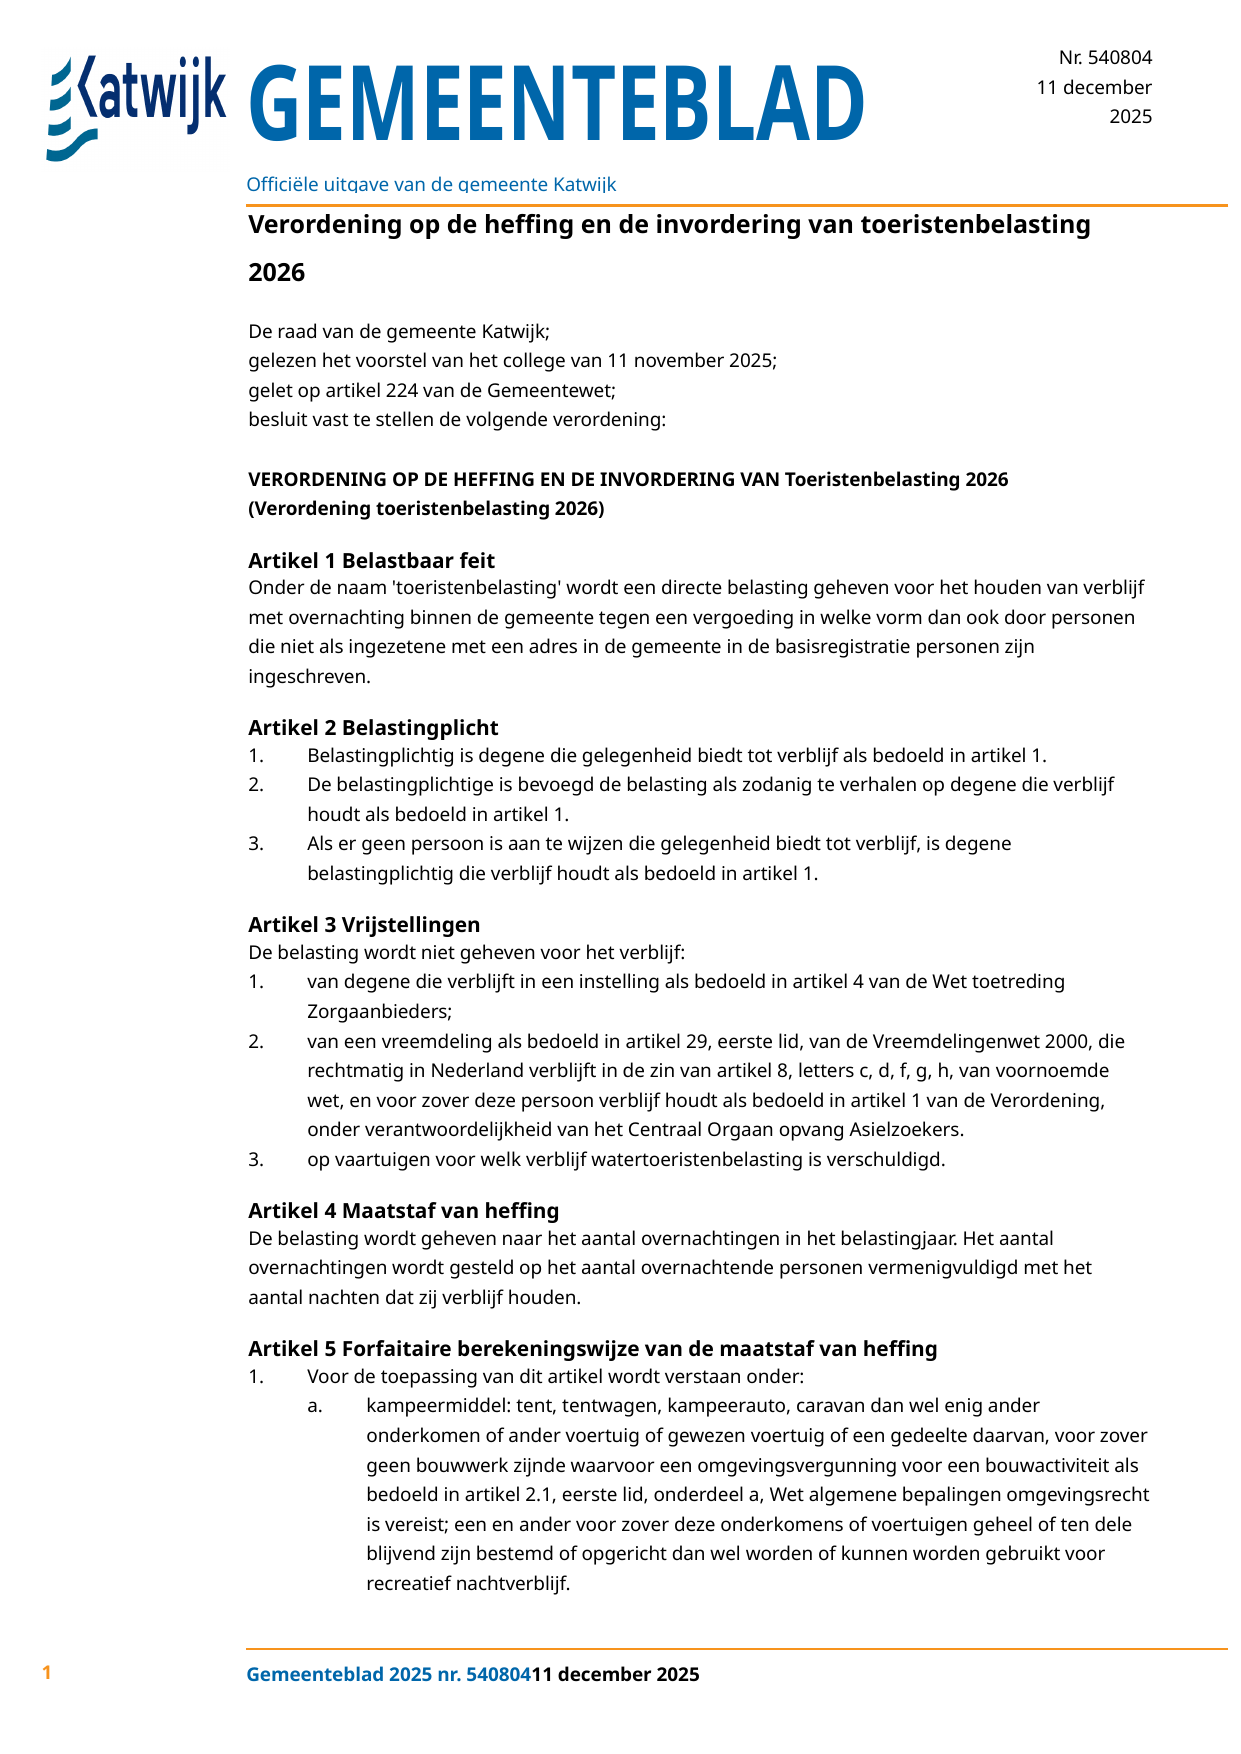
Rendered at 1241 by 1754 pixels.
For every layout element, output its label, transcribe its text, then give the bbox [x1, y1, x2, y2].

text Artikel 4 Maatstaf van heffing [248, 1197, 1152, 1225]
text Verordening op de heffing en de invordering van toeristenbelasting 2026 [248, 207, 1152, 288]
list Voor de toepassing van dit artikel wordt verstaan onder: [248, 1363, 1152, 1389]
list op vaartuigen voor welk verblijf watertoeristenbelasting is verschuldigd. [248, 1146, 1152, 1172]
list De belastingplichtige is bevoegd de belasting als zodanig te verhalen op degene die verblijf houdt als bedoeld in artikel 1. [248, 771, 1152, 827]
list van een vreemdeling als bedoeld in artikel 29, eerste lid, van de Vreemdelingenwet 2000, die rechtmatig in Nederland verblijft in de zin van artikel 8, letters c, d, f, g, h, van voornoemde wet, en voor zover deze persoon verblijf houdt als bedoeld in artikel 1 van de Verordening, onder verantwoordelijkheid van het Centraal Orgaan opvang Asielzoekers. [248, 1028, 1152, 1142]
text Onder de naam 'toeristenbelasting' wordt een directe belasting geheven voor het houden van verblijf met overnachting binnen de gemeente tegen een vergoeding in welke vorm dan ook door personen die niet als ingezetene met een adres in de gemeente in de basisregistratie personen zijn ingeschreven. [248, 574, 1152, 689]
text Artikel 5 Forfaitaire berekeningswijze van de maatstaf van heffing [248, 1334, 1152, 1363]
text De raad van de gemeente Katwijk; [248, 318, 1152, 344]
text Artikel 2 Belastingplicht [248, 713, 1152, 742]
list Als er geen persoon is aan te wijzen die gelegenheid biedt tot verblijf, is degene belastingplichtig die verblijf houdt als bedoeld in artikel 1. [248, 831, 1152, 886]
list van degene die verblijft in een instelling als bedoeld in artikel 4 van de Wet toetreding Zorgaanbieders; [248, 969, 1152, 1024]
text (Verordening toeristenbelasting 2026) [248, 495, 1152, 521]
list kampeermiddel: tent, tentwagen, kampeerauto, caravan dan wel enig ander onderkomen of ander voertuig of gewezen voertuig of een gedeelte daarvan, voor zover geen bouwwerk zijnde waarvoor een omgevingsvergunning voor een bouwactiviteit als bedoeld in artikel 2.1, eerste lid, onderdeel a, Wet algemene bepalingen omgevingsrecht is vereist; een en ander voor zover deze onderkomens of voertuigen geheel of ten dele blijvend zijn bestemd of opgericht dan wel worden of kunnen worden gebruikt voor recreatief nachtverblijf. [307, 1393, 1152, 1596]
text gelet op artikel 224 van de Gemeentewet; [248, 377, 1152, 403]
text De belasting wordt geheven naar het aantal overnachtingen in het belastingjaar. Het aantal overnachtingen wordt gesteld op het aantal overnachtende personen vermenigvuldigd met het aantal nachten dat zij verblijf houden. [248, 1225, 1152, 1310]
text VERORDENING OP DE HEFFING EN DE INVORDERING VAN Toeristenbelasting 2026 [248, 466, 1152, 492]
text Artikel 3 Vrijstellingen [248, 911, 1152, 939]
text besluit vast te stellen de volgende verordening: [248, 407, 1152, 432]
text gelezen het voorstel van het college van 11 november 2025; [248, 347, 1152, 373]
text De belasting wordt niet geheven voor het verblijf: [248, 939, 1152, 965]
text Artikel 1 Belastbaar feit [248, 546, 1152, 574]
list Belastingplichtig is degene die gelegenheid biedt tot verblijf als bedoeld in artikel 1. [248, 742, 1152, 768]
picture [41, 47, 231, 172]
